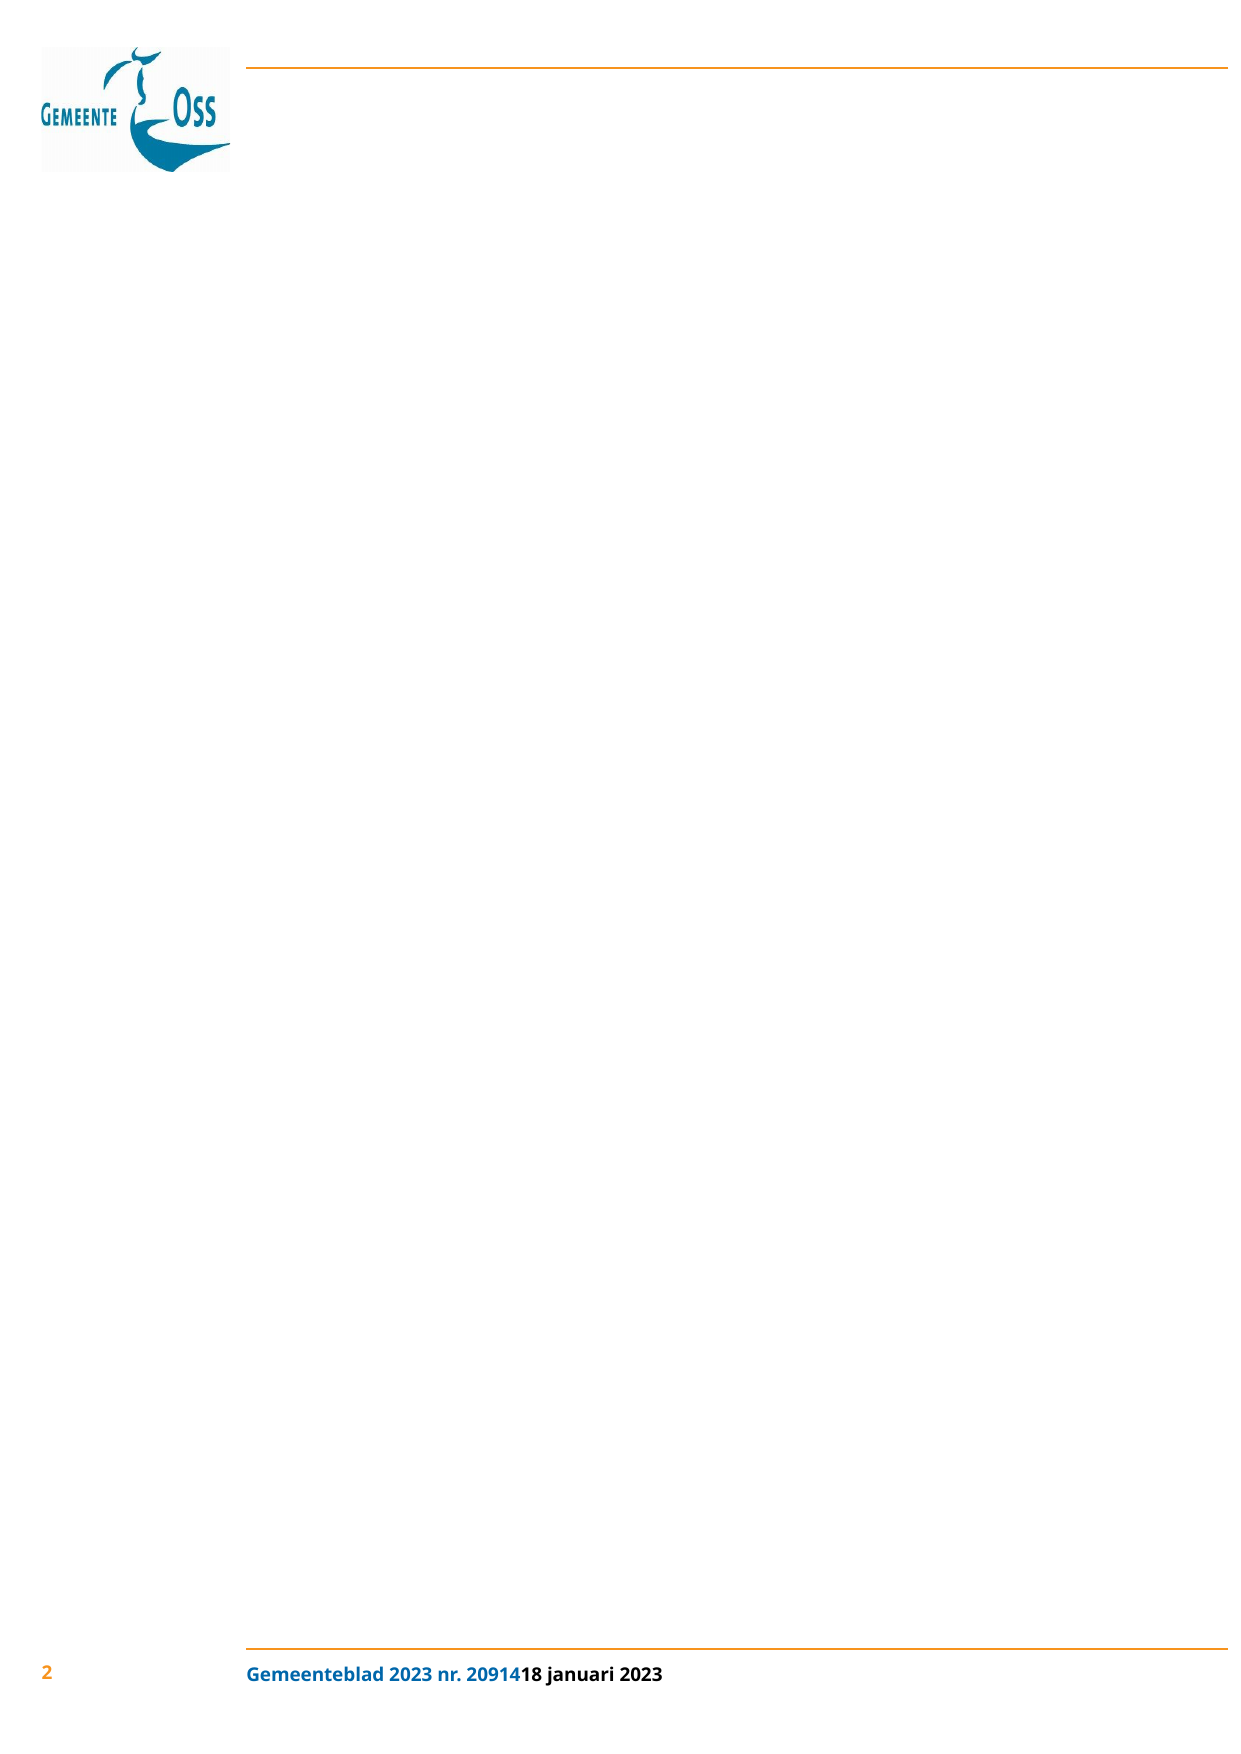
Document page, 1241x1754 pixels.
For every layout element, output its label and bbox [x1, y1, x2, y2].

picture [41, 47, 231, 172]
